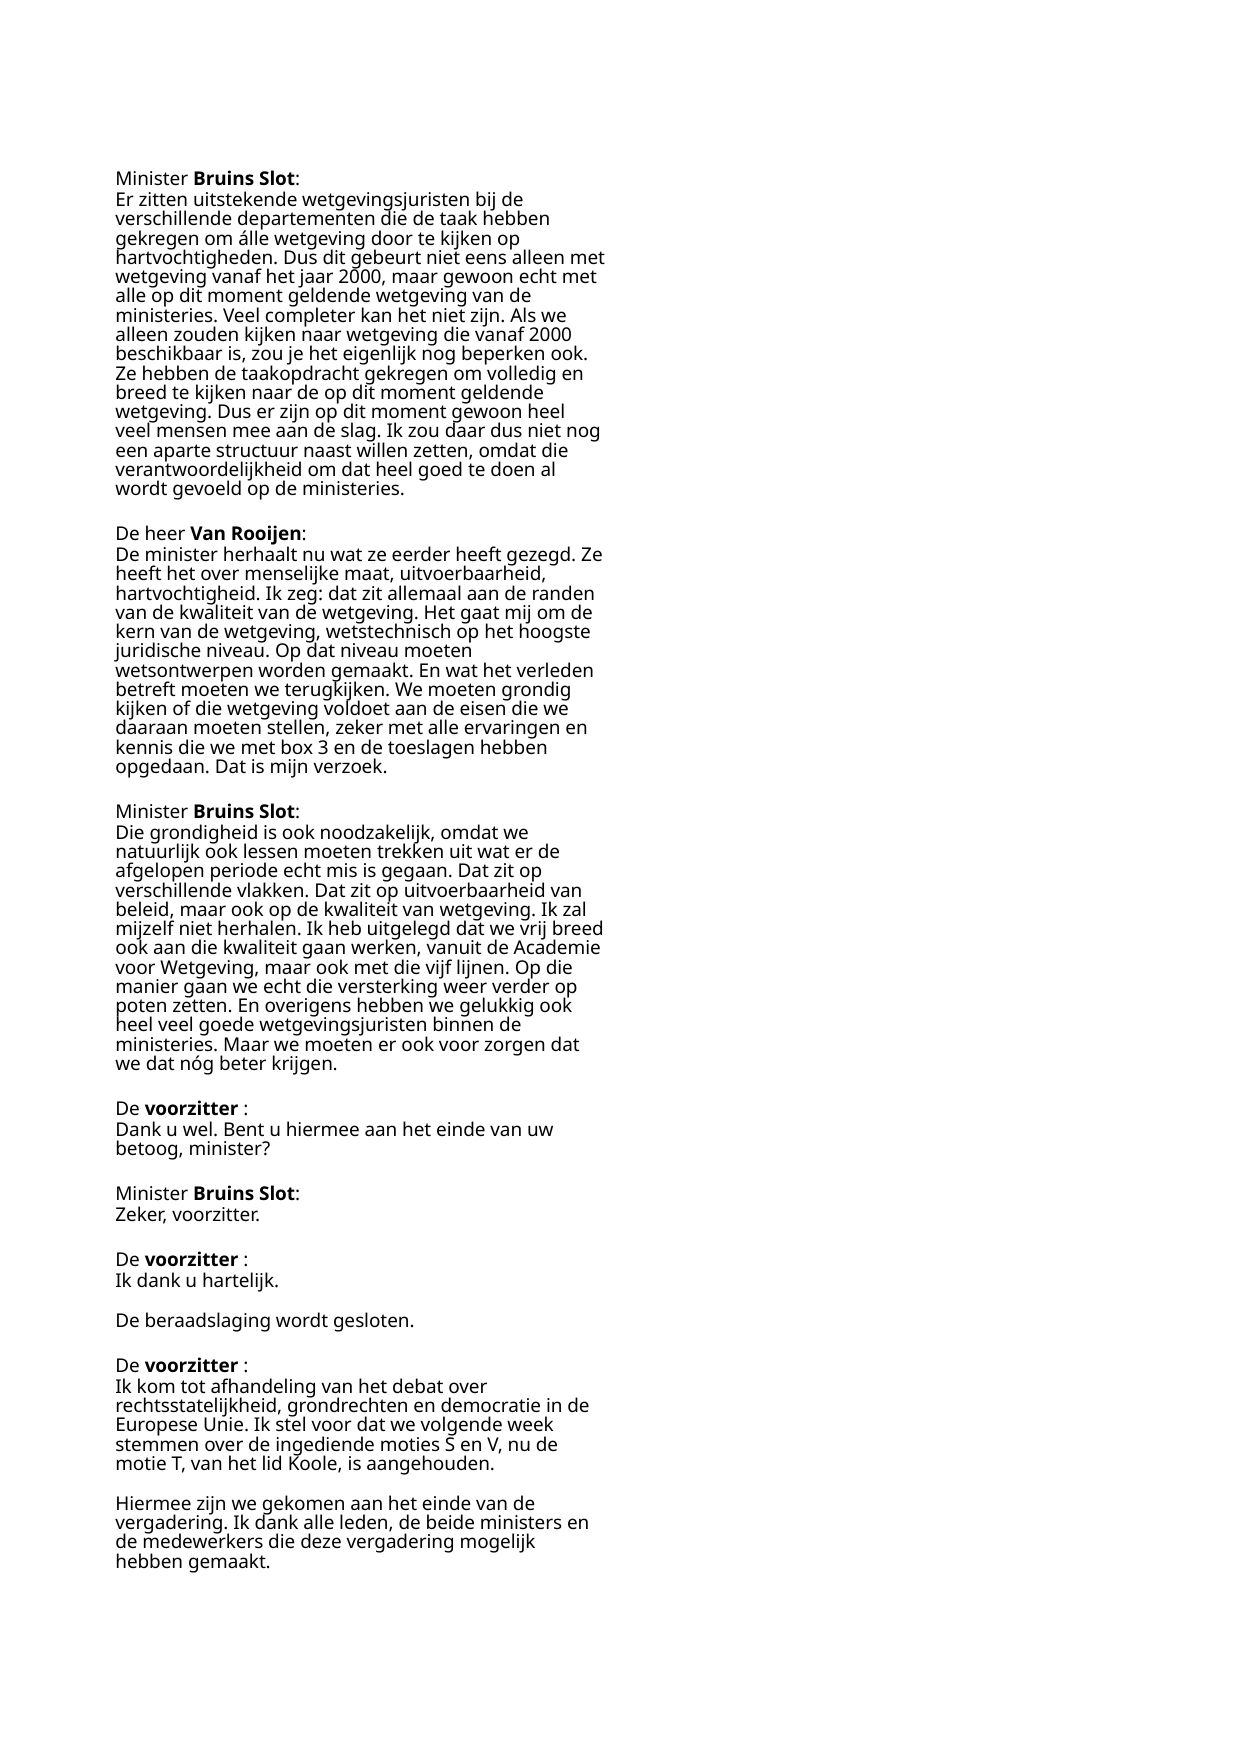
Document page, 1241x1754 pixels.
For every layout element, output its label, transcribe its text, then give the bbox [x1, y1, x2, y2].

text De voorzitter : [115, 1095, 605, 1121]
text De heer Van Rooijen: [115, 520, 605, 546]
text De minister herhaalt nu wat ze eerder heeft gezegd. Ze heeft het over menselijke maat, uitvoerbaarheid, hartvochtigheid. Ik zeg: dat zit allemaal aan de randen van de kwaliteit van de wetgeving. Het gaat mij om de kern van de wetgeving, wetstechnisch op het hoogste juridische niveau. Op dat niveau moeten wetsontwerpen worden gemaakt. En wat het verleden betreft moeten we terugkijken. We moeten grondig kijken of die wetgeving voldoet aan de eisen die we daaraan moeten stellen, zeker met alle ervaringen en kennis die we met box 3 en de toeslagen hebben opgedaan. Dat is mijn verzoek. [115, 546, 605, 777]
text Ik kom tot afhandeling van het debat over rechtsstatelijkheid, grondrechten en democratie in de Europese Unie. Ik stel voor dat we volgende week stemmen over de ingediende moties S en V, nu de motie T, van het lid Koole, is aangehouden. [115, 1378, 605, 1474]
text Die grondigheid is ook noodzakelijk, omdat we natuurlijk ook lessen moeten trekken uit wat er de afgelopen periode echt mis is gegaan. Dat zit op verschillende vlakken. Dat zit op uitvoerbaarheid van beleid, maar ook op de kwaliteit van wetgeving. Ik zal mijzelf niet herhalen. Ik heb uitgelegd dat we vrij breed ook aan die kwaliteit gaan werken, vanuit de Academie voor Wetgeving, maar ook met die vijf lijnen. Op die manier gaan we echt die versterking weer verder op poten zetten. En overigens hebben we gelukkig ook heel veel goede wetgevingsjuristen binnen de ministeries. Maar we moeten er ook voor zorgen dat we dat nóg beter krijgen. [115, 824, 605, 1074]
text Minister Bruins Slot: [115, 798, 605, 824]
text De voorzitter : [115, 1352, 605, 1378]
text Ik dank u hartelijk. [115, 1272, 605, 1291]
text Minister Bruins Slot: [115, 1180, 605, 1206]
text Minister Bruins Slot: [115, 165, 605, 191]
text De voorzitter : [115, 1246, 605, 1272]
text Er zitten uitstekende wetgevingsjuristen bij de verschillende departementen die de taak hebben gekregen om álle wetgeving door te kijken op hartvochtigheden. Dus dit gebeurt niet eens alleen met wetgeving vanaf het jaar 2000, maar gewoon echt met alle op dit moment geldende wetgeving van de ministeries. Veel completer kan het niet zijn. Als we alleen zouden kijken naar wetgeving die vanaf 2000 beschikbaar is, zou je het eigenlijk nog beperken ook. Ze hebben de taakopdracht gekregen om volledig en breed te kijken naar de op dit moment geldende wetgeving. Dus er zijn op dit moment gewoon heel veel mensen mee aan de slag. Ik zou daar dus niet nog een aparte structuur naast willen zetten, omdat die verantwoordelijkheid om dat heel goed te doen al wordt gevoeld op de ministeries. [115, 191, 605, 499]
text Hiermee zijn we gekomen aan het einde van de vergadering. Ik dank alle leden, de beide ministers en de medewerkers die deze vergadering mogelijk hebben gemaakt. [115, 1495, 605, 1572]
text Dank u wel. Bent u hiermee aan het einde van uw betoog, minister? [115, 1121, 605, 1159]
text Zeker, voorzitter. [115, 1206, 605, 1225]
text De beraadslaging wordt gesloten. [115, 1312, 605, 1331]
